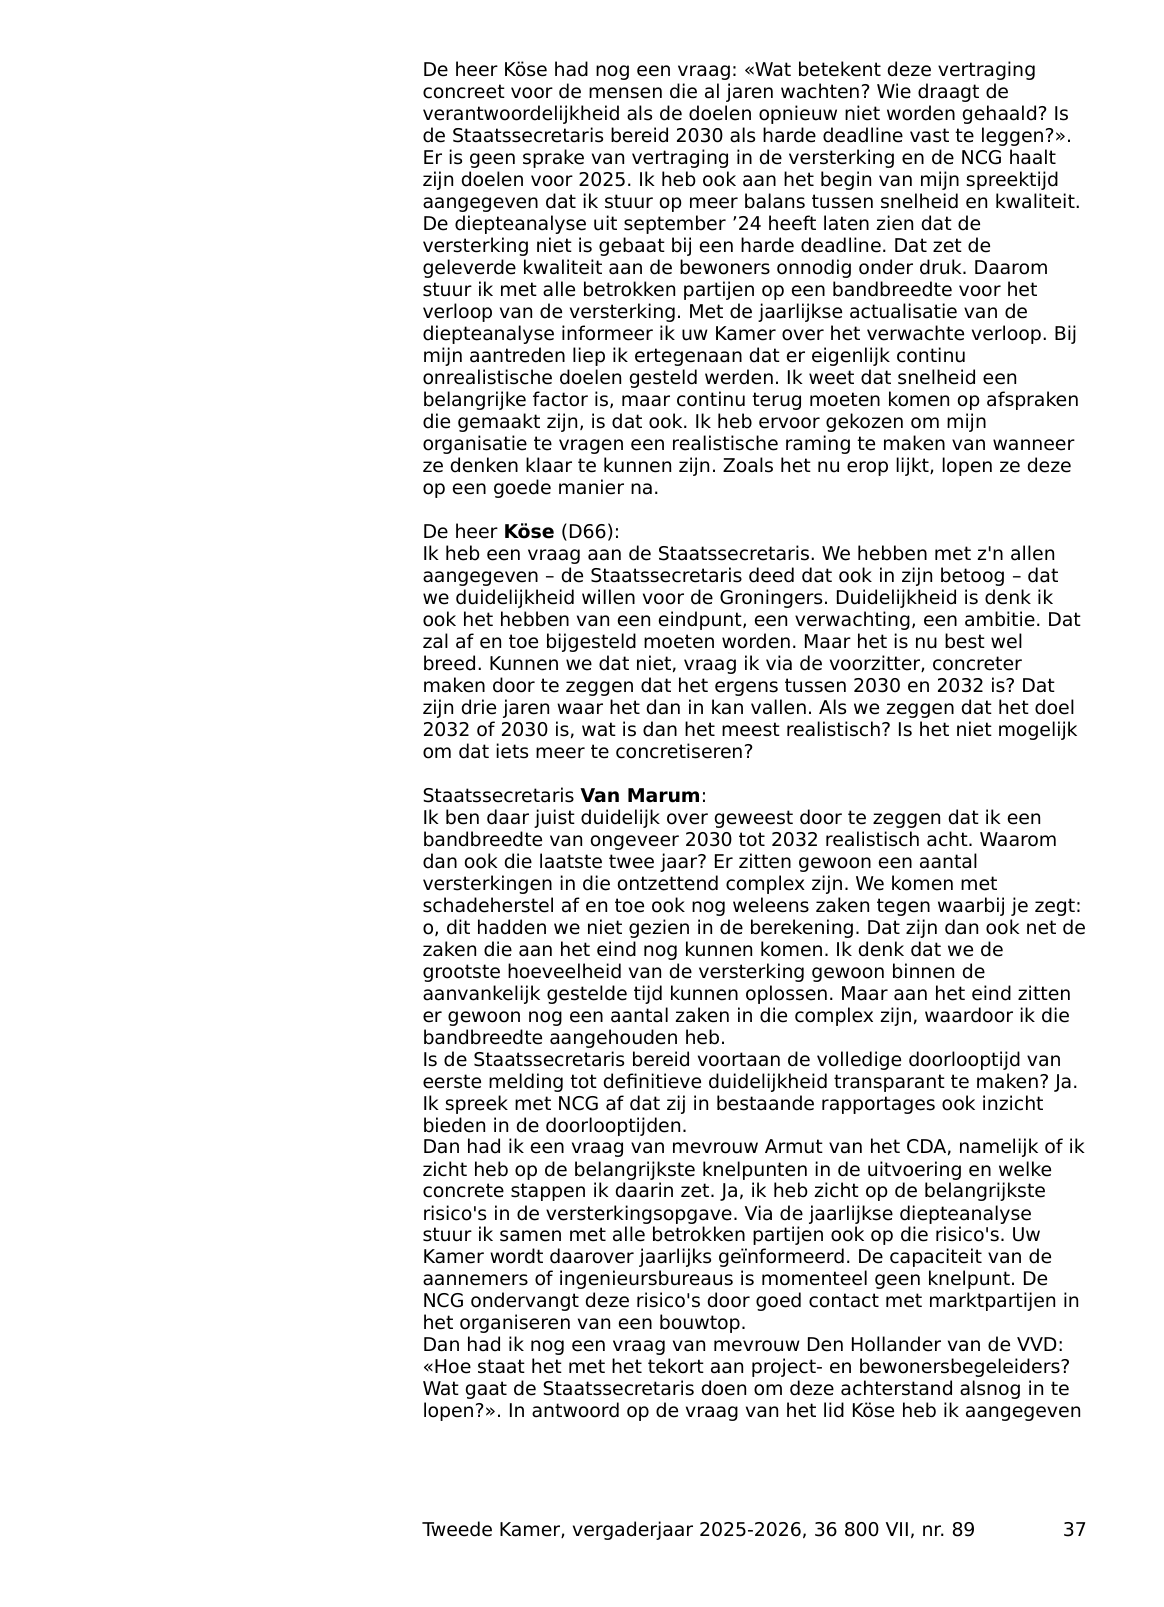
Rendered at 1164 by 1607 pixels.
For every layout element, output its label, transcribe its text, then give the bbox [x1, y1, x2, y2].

text Staatssecretaris Van Marum: [422, 785, 1087, 807]
text Dan had ik een vraag van mevrouw Armut van het CDA, namelijk of ik zicht heb op de belangrijkste knelpunten in de uitvoering en welke concrete stappen ik daarin zet. Ja, ik heb zicht op de belangrijkste risico's in de versterkingsopgave. Via de jaarlijkse diepteanalyse stuur ik samen met alle betrokken partijen ook op die risico's. Uw Kamer wordt daarover jaarlijks geïnformeerd. De capaciteit van de aannemers of ingenieursbureaus is momenteel geen knelpunt. De NCG ondervangt deze risico's door goed contact met marktpartijen in het organiseren van een bouwtop. [422, 1136, 1087, 1334]
text Ik heb een vraag aan de Staatssecretaris. We hebben met z'n allen aangegeven – de Staatssecretaris deed dat ook in zijn betoog – dat we duidelijkheid willen voor de Groningers. Duidelijkheid is denk ik ook het hebben van een eindpunt, een verwachting, een ambitie. Dat zal af en toe bijgesteld moeten worden. Maar het is nu best wel breed. Kunnen we dat niet, vraag ik via de voorzitter, concreter maken door te zeggen dat het ergens tussen 2030 en 2032 is? Dat zijn drie jaren waar het dan in kan vallen. Als we zeggen dat het doel 2032 of 2030 is, wat is dan het meest realistisch? Is het niet mogelijk om dat iets meer te concretiseren? [422, 543, 1087, 763]
text De heer Köse (D66): [422, 521, 1087, 543]
text Is de Staatssecretaris bereid voortaan de volledige doorlooptijd van eerste melding tot definitieve duidelijkheid transparant te maken? Ja. Ik spreek met NCG af dat zij in bestaande rapportages ook inzicht bieden in de doorlooptijden. [422, 1048, 1087, 1136]
text Ik ben daar juist duidelijk over geweest door te zeggen dat ik een bandbreedte van ongeveer 2030 tot 2032 realistisch acht. Waarom dan ook die laatste twee jaar? Er zitten gewoon een aantal versterkingen in die ontzettend complex zijn. We komen met schadeherstel af en toe ook nog weleens zaken tegen waarbij je zegt: o, dit hadden we niet gezien in de berekening. Dat zijn dan ook net de zaken die aan het eind nog kunnen komen. Ik denk dat we de grootste hoeveelheid van de versterking gewoon binnen de aanvankelijk gestelde tijd kunnen oplossen. Maar aan het eind zitten er gewoon nog een aantal zaken in die complex zijn, waardoor ik die bandbreedte aangehouden heb. [422, 807, 1087, 1048]
text Dan had ik nog een vraag van mevrouw Den Hollander van de VVD: «Hoe staat het met het tekort aan project- en bewonersbegeleiders? Wat gaat de Staatssecretaris doen om deze achterstand alsnog in te lopen?». In antwoord op de vraag van het lid Köse heb ik aangegeven [422, 1334, 1087, 1422]
text De heer Köse had nog een vraag: «Wat betekent deze vertraging concreet voor de mensen die al jaren wachten? Wie draagt de verantwoordelijkheid als de doelen opnieuw niet worden gehaald? Is de Staatssecretaris bereid 2030 als harde deadline vast te leggen?». Er is geen sprake van vertraging in de versterking en de NCG haalt zijn doelen voor 2025. Ik heb ook aan het begin van mijn spreektijd aangegeven dat ik stuur op meer balans tussen snelheid en kwaliteit. De diepteanalyse uit september ’24 heeft laten zien dat de versterking niet is gebaat bij een harde deadline. Dat zet de geleverde kwaliteit aan de bewoners onnodig onder druk. Daarom stuur ik met alle betrokken partijen op een bandbreedte voor het verloop van de versterking. Met de jaarlijkse actualisatie van de diepteanalyse informeer ik uw Kamer over het verwachte verloop. Bij mijn aantreden liep ik ertegenaan dat er eigenlijk continu onrealistische doelen gesteld werden. Ik weet dat snelheid een belangrijke factor is, maar continu terug moeten komen op afspraken die gemaakt zijn, is dat ook. Ik heb ervoor gekozen om mijn organisatie te vragen een realistische raming te maken van wanneer ze denken klaar te kunnen zijn. Zoals het nu erop lijkt, lopen ze deze op een goede manier na. [422, 59, 1087, 499]
